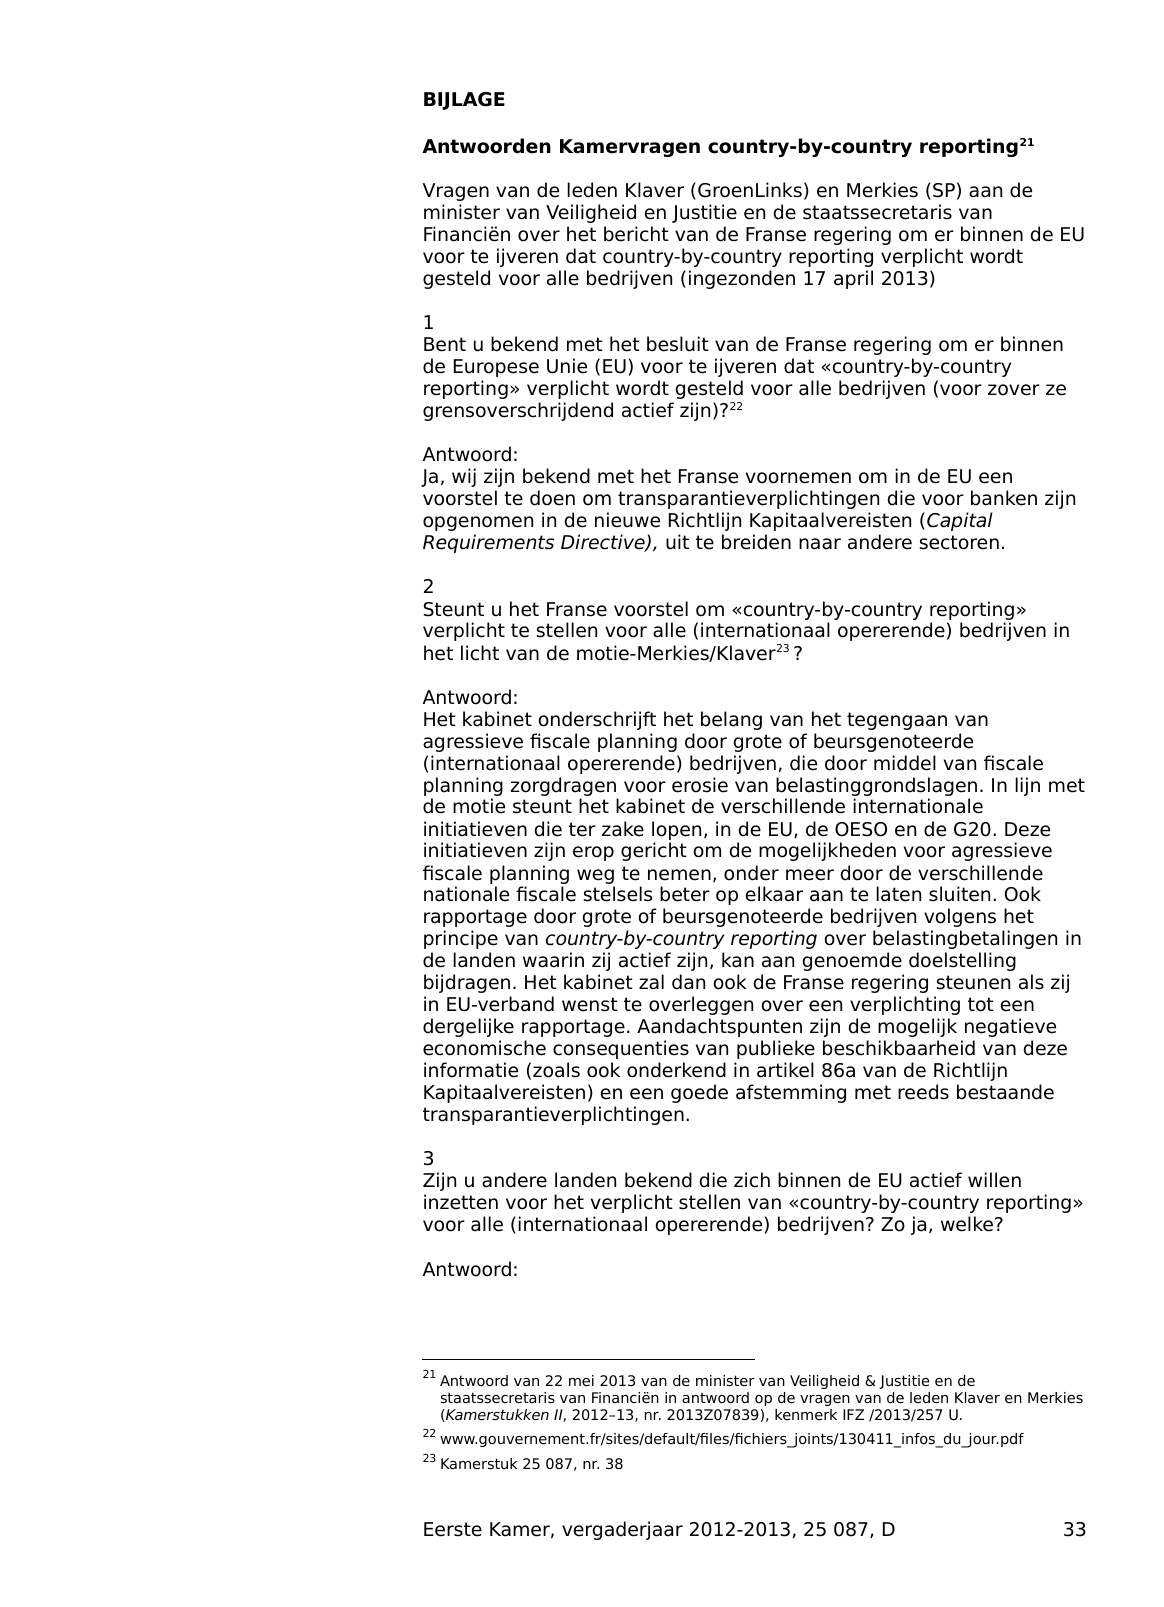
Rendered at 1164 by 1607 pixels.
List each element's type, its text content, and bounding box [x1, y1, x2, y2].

text Zijn u andere landen bekend die zich binnen de EU actief willen inzetten voor het verplicht stellen van «country-by-country reporting» voor alle (internationaal opererende) bedrijven? Zo ja, welke? [422, 1170, 1087, 1236]
text Antwoord: [422, 1258, 1087, 1280]
text Het kabinet onderschrijft het belang van het tegengaan van agressieve fiscale planning door grote of beursgenoteerde (internationaal opererende) bedrijven, die door middel van fiscale planning zorgdragen voor erosie van belastinggrondslagen. In lijn met de motie steunt het kabinet de verschillende internationale initiatieven die ter zake lopen, in de EU, de OESO en de G20. Deze initiatieven zijn erop gericht om de mogelijkheden voor agressieve fiscale planning weg te nemen, onder meer door de verschillende nationale fiscale stelsels beter op elkaar aan te laten sluiten. Ook rapportage door grote of beursgenoteerde bedrijven volgens het principe van country-by-country reporting over belastingbetalingen in de landen waarin zij actief zijn, kan aan genoemde doelstelling bijdragen. Het kabinet zal dan ook de Franse regering steunen als zij in EU-verband wenst te overleggen over een verplichting tot een dergelijke rapportage. Aandachtspunten zijn de mogelijk negatieve economische consequenties van publieke beschikbaarheid van deze informatie (zoals ook onderkend in artikel 86a van de Richtlijn Kapitaalvereisten) en een goede afstemming met reeds bestaande transparantieverplichtingen. [422, 708, 1087, 1126]
text Antwoord van 22 mei 2013 van de minister van Veiligheid & Justitie en de staatssecretaris van Financiën in antwoord op de vragen van de leden Klaver en Merkies (Kamerstukken II, 2012–13, nr. 2013Z07839), kenmerk IFZ /2013/257 U. [422, 1368, 1087, 1424]
text Antwoord: [422, 444, 1087, 466]
text Ja, wij zijn bekend met het Franse voornemen om in de EU een voorstel te doen om transparantieverplichtingen die voor banken zijn opgenomen in de nieuwe Richtlijn Kapitaalvereisten (Capital Requirements Directive), uit te breiden naar andere sectoren. [422, 466, 1087, 554]
text Steunt u het Franse voorstel om «country-by-country reporting» verplicht te stellen voor alle (internationaal opererende) bedrijven in het licht van de motie-Merkies/Klaver? [422, 598, 1087, 664]
text Vragen van de leden Klaver (GroenLinks) en Merkies (SP) aan de minister van Veiligheid en Justitie en de staatssecretaris van Financiën over het bericht van de Franse regering om er binnen de EU voor te ijveren dat country-by-country reporting verplicht wordt gesteld voor alle bedrijven (ingezonden 17 april 2013) [422, 180, 1087, 290]
text 3 [422, 1148, 1087, 1170]
text 1 [422, 312, 1087, 334]
text Bent u bekend met het besluit van de Franse regering om er binnen de Europese Unie (EU) voor te ijveren dat «country-by-country reporting» verplicht wordt gesteld voor alle bedrijven (voor zover ze grensoverschrijdend actief zijn)? [422, 334, 1087, 422]
text Antwoord: [422, 687, 1087, 708]
text 2 [422, 576, 1087, 598]
text Kamerstuk 25 087, nr. 38 [422, 1452, 1087, 1474]
subtitle BIJLAGE [77, 89, 1087, 111]
subtitle Antwoorden Kamervragen country-by-country reporting [422, 136, 1087, 158]
text www.gouvernement.fr/sites/default/files/fichiers_joints/130411_infos_du_jour.pdf [422, 1427, 1087, 1449]
